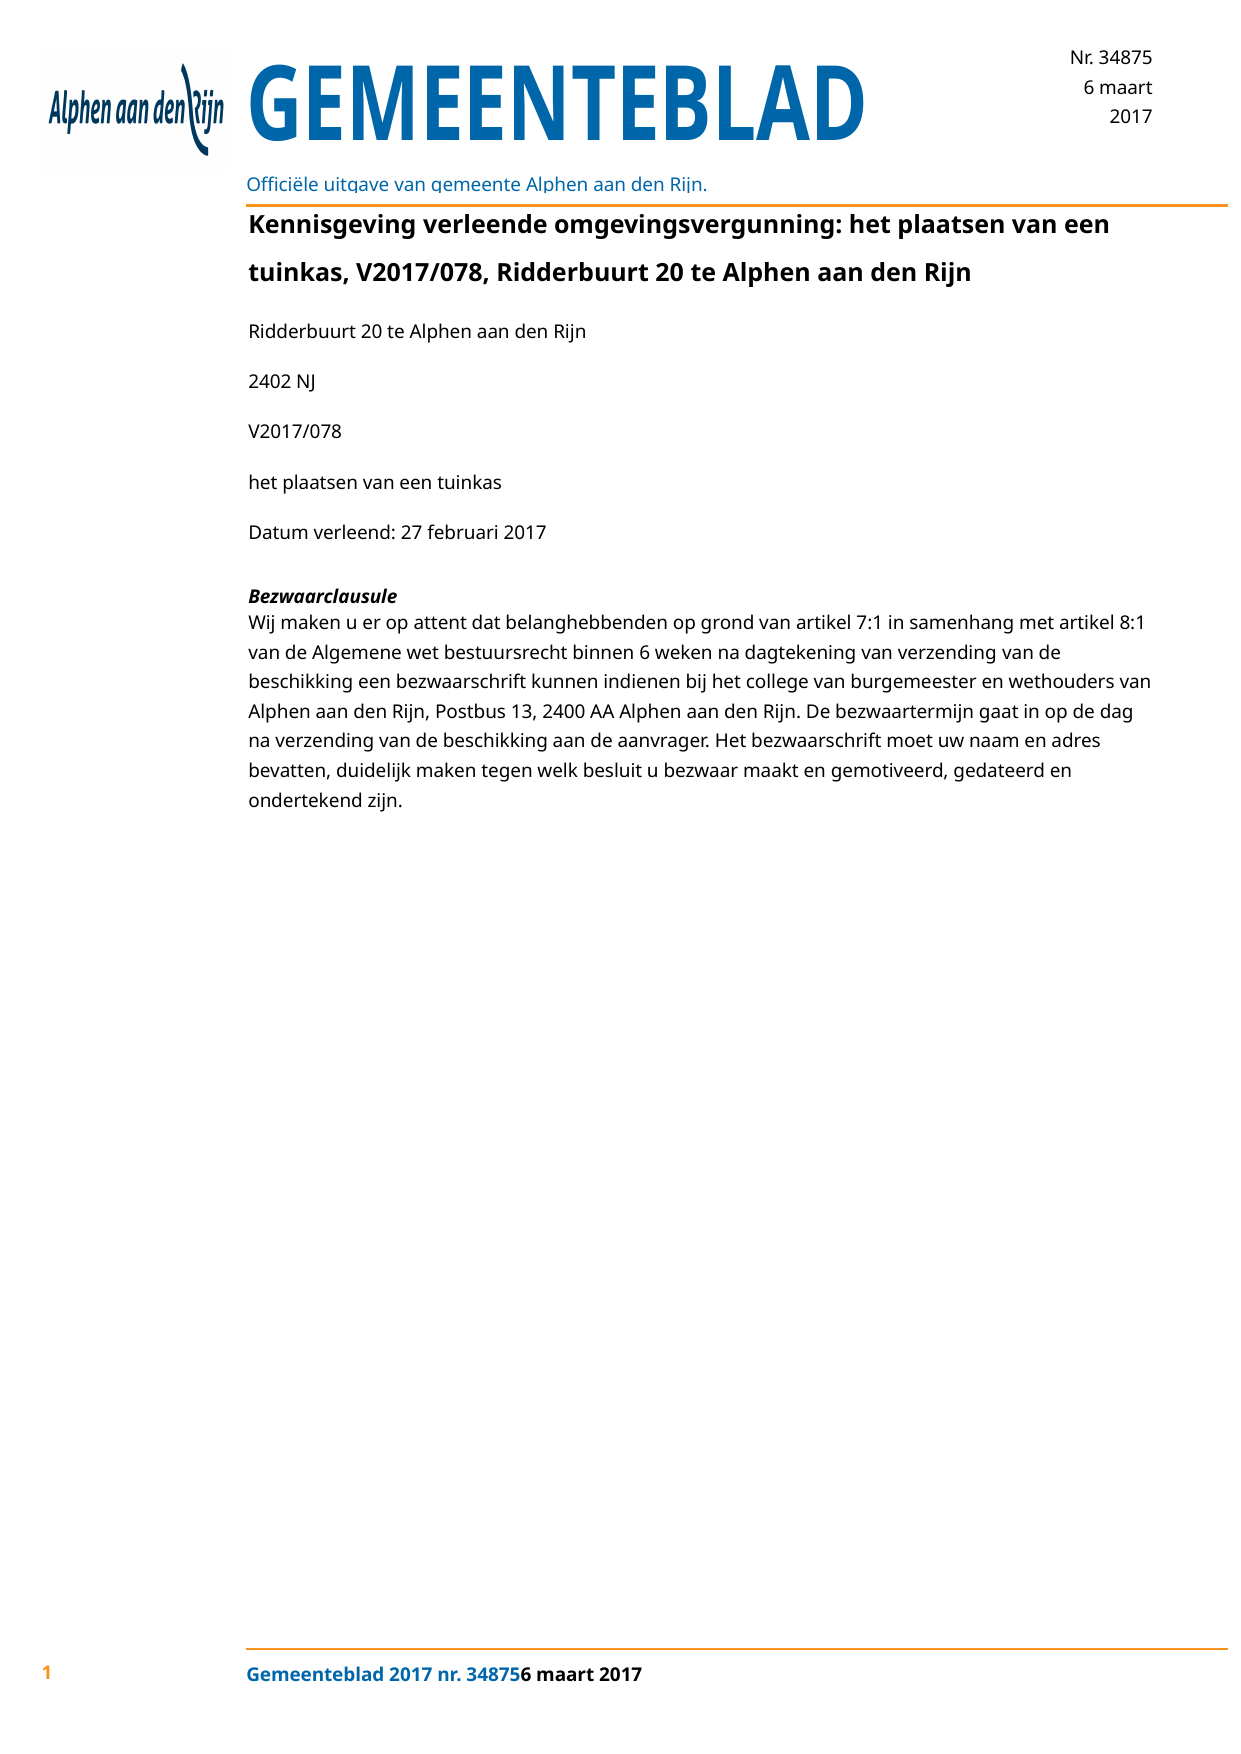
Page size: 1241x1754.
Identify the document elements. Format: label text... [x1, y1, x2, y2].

text V2017/078 [248, 419, 1152, 444]
picture [41, 47, 231, 172]
text Datum verleend: 27 februari 2017 [248, 519, 1152, 545]
text Bezwaarclausule [248, 583, 1152, 609]
text het plaatsen van een tuinkas [248, 469, 1152, 495]
text Wij maken u er op attent dat belanghebbenden op grond van artikel 7:1 in samenhang met artikel 8:1 van de Algemene wet bestuursrecht binnen 6 weken na dagtekening van verzending van de beschikking een bezwaarschrift kunnen indienen bij het college van burgemeester en wethouders van Alphen aan den Rijn, Postbus 13, 2400 AA Alphen aan den Rijn. De bezwaartermijn gaat in op de dag na verzending van de beschikking aan de aanvrager. Het bezwaarschrift moet uw naam en adres bevatten, duidelijk maken tegen welk besluit u bezwaar maakt en gemotiveerd, gedateerd en ondertekend zijn. [248, 609, 1152, 812]
text Ridderbuurt 20 te Alphen aan den Rijn [248, 318, 1152, 344]
text Kennisgeving verleende omgevingsvergunning: het plaatsen van een tuinkas, V2017/078, Ridderbuurt 20 te Alphen aan den Rijn [248, 207, 1152, 288]
text 2402 NJ [248, 368, 1152, 394]
